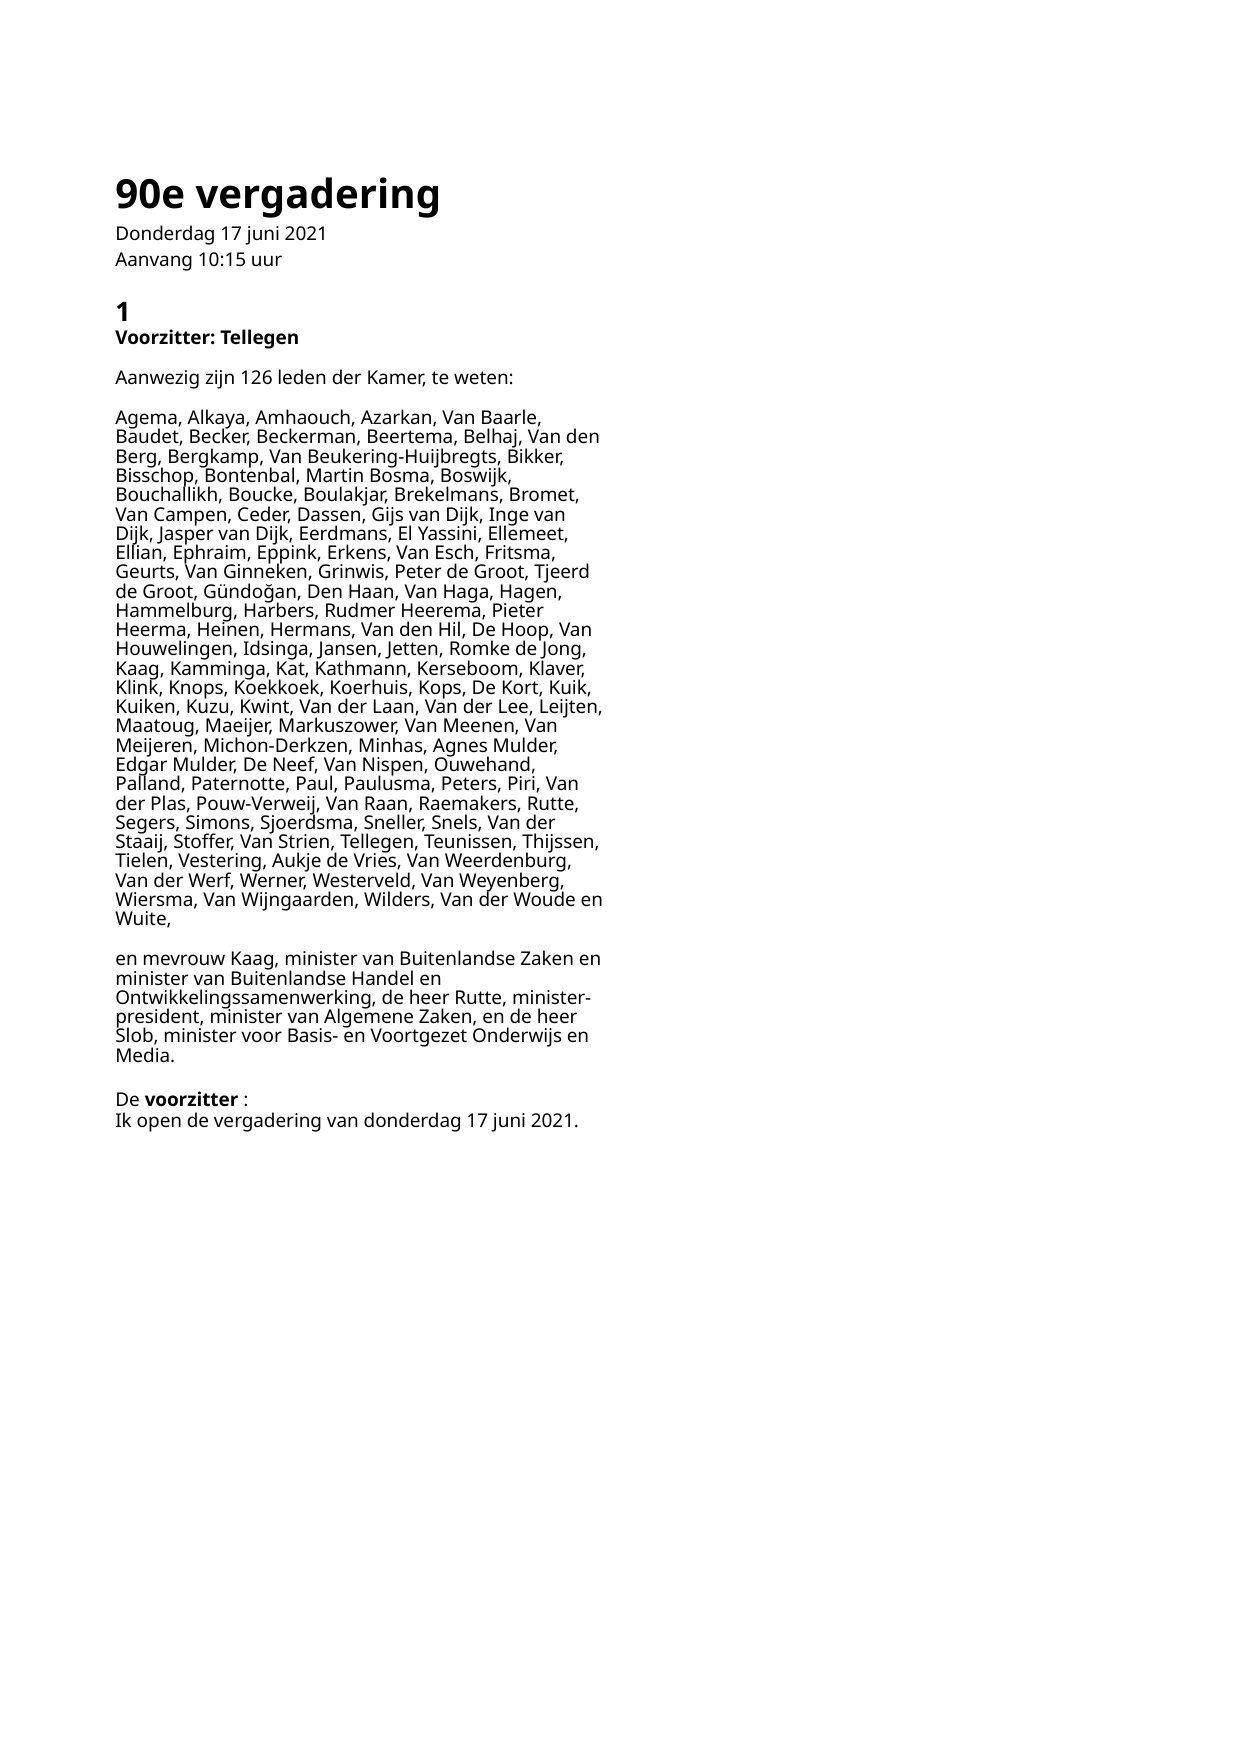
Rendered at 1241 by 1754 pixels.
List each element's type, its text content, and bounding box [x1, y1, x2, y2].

text 90e vergadering [115, 165, 605, 220]
text De voorzitter : [115, 1087, 605, 1112]
text en mevrouw Kaag, minister van Buitenlandse Zaken en minister van Buitenlandse Handel en Ontwikkelingssamenwerking, de heer Rutte, minister-president, minister van Algemene Zaken, en de heer Slob, minister voor Basis- en Voortgezet Onderwijs en Media. [115, 950, 605, 1066]
text Donderdag 17 juni 2021 [115, 220, 605, 246]
text Agema, Alkaya, Amhaouch, Azarkan, Van Baarle, Baudet, Becker, Beckerman, Beertema, Belhaj, Van den Berg, Bergkamp, Van Beukering-Huijbregts, Bikker, Bisschop, Bontenbal, Martin Bosma, Boswijk, Bouchallikh, Boucke, Boulakjar, Brekelmans, Bromet, Van Campen, Ceder, Dassen, Gijs van Dijk, Inge van Dijk, Jasper van Dijk, Eerdmans, El Yassini, Ellemeet, Ellian, Ephraim, Eppink, Erkens, Van Esch, Fritsma, Geurts, Van Ginneken, Grinwis, Peter de Groot, Tjeerd de Groot, Gündoğan, Den Haan, Van Haga, Hagen, Hammelburg, Harbers, Rudmer Heerema, Pieter Heerma, Heinen, Hermans, Van den Hil, De Hoop, Van Houwelingen, Idsinga, Jansen, Jetten, Romke de Jong, Kaag, Kamminga, Kat, Kathmann, Kerseboom, Klaver, Klink, Knops, Koekkoek, Koerhuis, Kops, De Kort, Kuik, Kuiken, Kuzu, Kwint, Van der Laan, Van der Lee, Leijten, Maatoug, Maeijer, Markuszower, Van Meenen, Van Meijeren, Michon-Derkzen, Minhas, Agnes Mulder, Edgar Mulder, De Neef, Van Nispen, Ouwehand, Palland, Paternotte, Paul, Paulusma, Peters, Piri, Van der Plas, Pouw-Verweij, Van Raan, Raemakers, Rutte, Segers, Simons, Sjoerdsma, Sneller, Snels, Van der Staaij, Stoffer, Van Strien, Tellegen, Teunissen, Thijssen, Tielen, Vestering, Aukje de Vries, Van Weerdenburg, Van der Werf, Werner, Westerveld, Van Weyenberg, Wiersma, Van Wijngaarden, Wilders, Van der Woude en Wuite, [115, 409, 605, 929]
text Voorzitter: Tellegen [115, 329, 605, 348]
text Ik open de vergadering van donderdag 17 juni 2021. [115, 1112, 605, 1132]
text Aanwezig zijn 126 leden der Kamer, te weten: [115, 369, 605, 388]
text 1 [115, 292, 605, 329]
text Aanvang 10:15 uur [115, 246, 605, 272]
